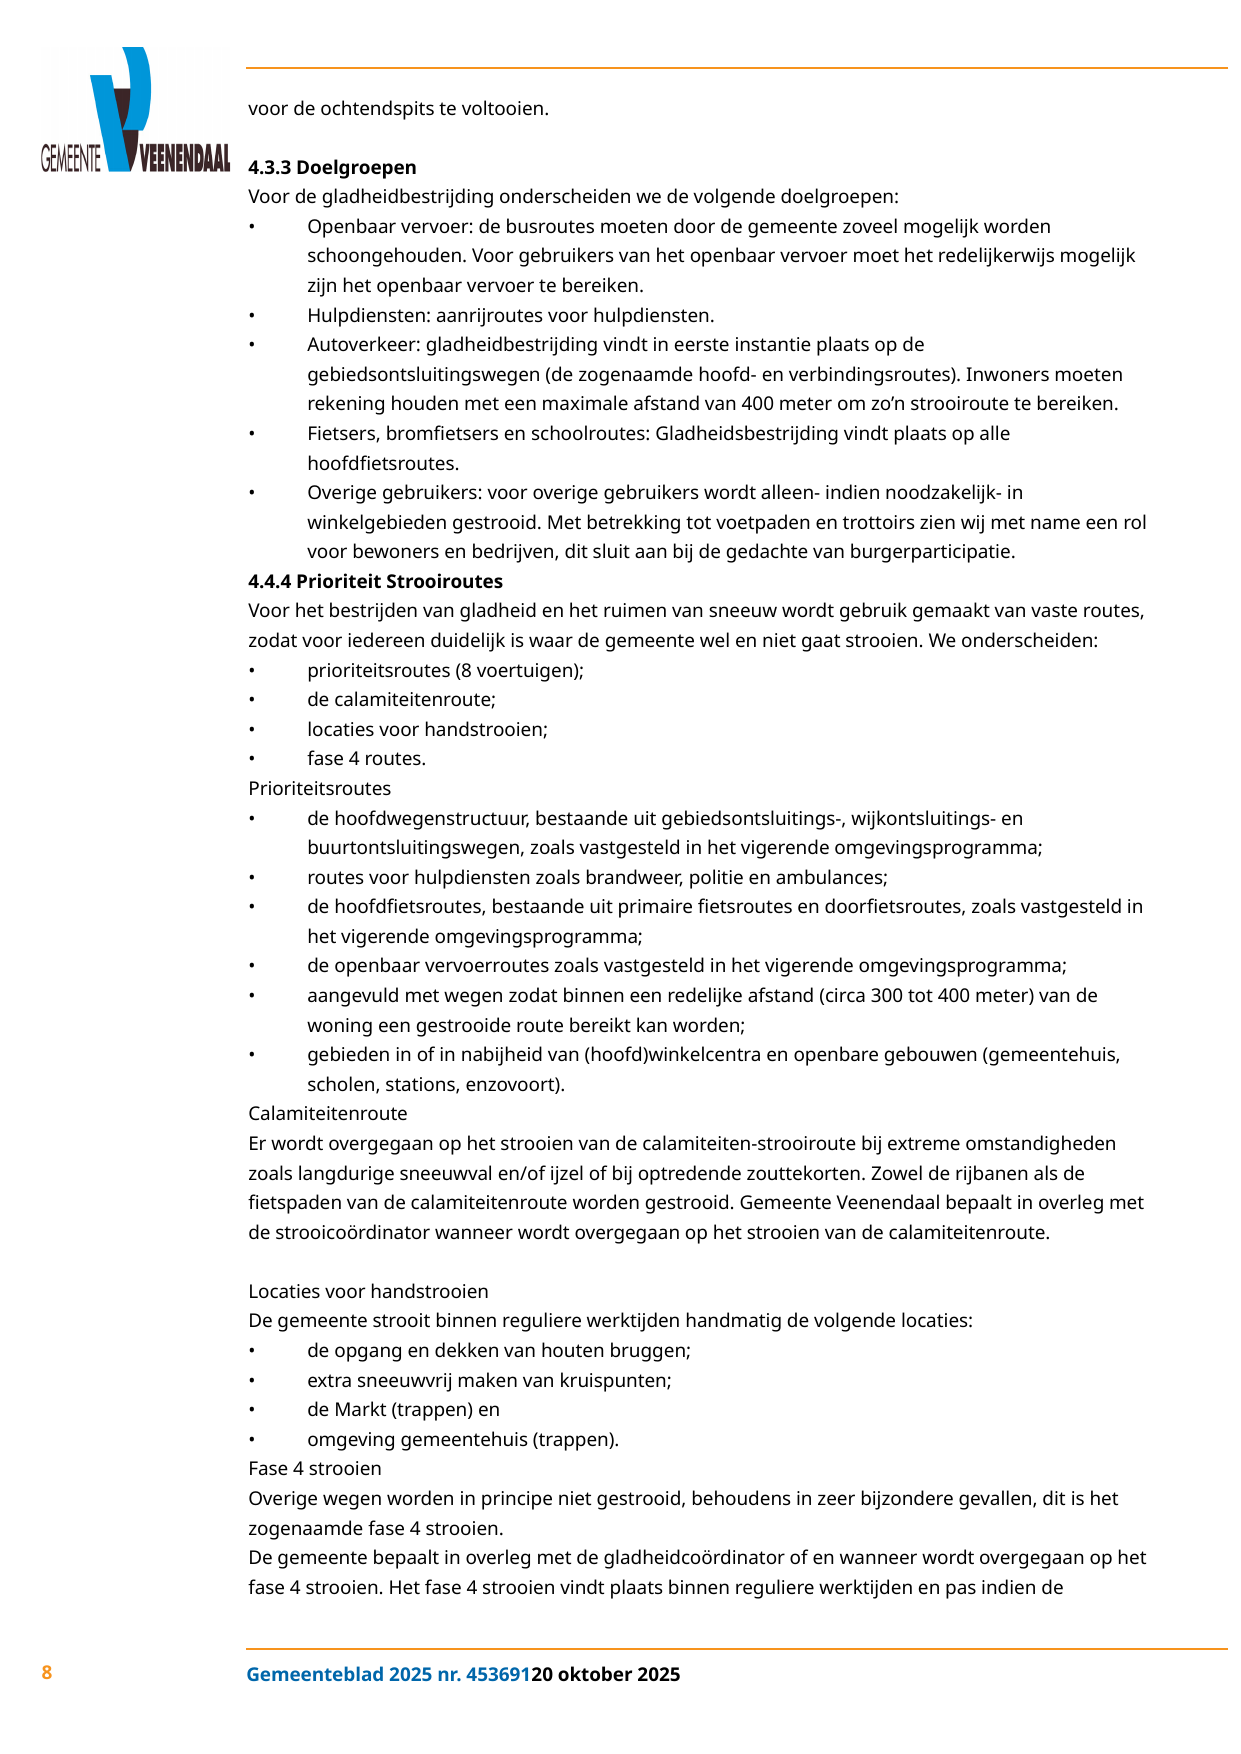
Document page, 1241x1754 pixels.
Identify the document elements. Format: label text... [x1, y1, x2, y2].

text Voor de gladheidbestrijding onderscheiden we de volgende doelgroepen: [248, 183, 1152, 209]
picture [41, 47, 130, 172]
list de openbaar vervoerroutes zoals vastgesteld in het vigerende omgevingsprogramma; [248, 953, 1152, 978]
list de opgang en dekken van houten bruggen; [248, 1337, 1152, 1363]
text De gemeente bepaalt in overleg met de gladheidcoördinator of en wanneer wordt overgegaan op het fase 4 strooien. Het fase 4 strooien vindt plaats binnen reguliere werktijden en pas indien de [248, 1544, 1152, 1600]
text voor de ochtendspits te voltooien. [248, 95, 1152, 121]
list de hoofdfietsroutes, bestaande uit primaire fietsroutes en doorfietsroutes, zoals vastgesteld in het vigerende omgevingsprogramma; [248, 893, 1152, 949]
list Overige gebruikers: voor overige gebruikers wordt alleen- indien noodzakelijk- in winkelgebieden gestrooid. Met betrekking tot voetpaden en trottoirs zien wij met name een rol voor bewoners en bedrijven, dit sluit aan bij de gedachte van burgerparticipatie. [248, 479, 1152, 564]
text Locaties voor handstrooien [248, 1278, 1152, 1304]
list routes voor hulpdiensten zoals brandweer, politie en ambulances; [248, 864, 1152, 890]
text Voor het bestrijden van gladheid en het ruimen van sneeuw wordt gebruik gemaakt van vaste routes, zodat voor iedereen duidelijk is waar de gemeente wel en niet gaat strooien. We onderscheiden: [248, 598, 1152, 653]
list aangevuld met wegen zodat binnen een redelijke afstand (circa 300 tot 400 meter) van de woning een gestrooide route bereikt kan worden; [248, 982, 1152, 1038]
list Autoverkeer: gladheidbestrijding vindt in eerste instantie plaats op de gebiedsontsluitingswegen (de zogenaamde hoofd- en verbindingsroutes). Inwoners moeten rekening houden met een maximale afstand van 400 meter om zo’n strooiroute te bereiken. [248, 331, 1152, 416]
text 4.4.4 Prioriteit Strooiroutes [248, 568, 1152, 594]
list extra sneeuwvrij maken van kruispunten; [248, 1367, 1152, 1393]
text Prioriteitsroutes [248, 775, 1152, 801]
list de hoofdwegenstructuur, bestaande uit gebiedsontsluitings-, wijkontsluitings- en buurtontsluitingswegen, zoals vastgesteld in het vigerende omgevingsprogramma; [248, 805, 1152, 860]
text Er wordt overgegaan op het strooien van de calamiteiten-strooiroute bij extreme omstandigheden zoals langdurige sneeuwval en/of ijzel of bij optredende zouttekorten. Zowel de rijbanen als de fietspaden van de calamiteitenroute worden gestrooid. Gemeente Veenendaal bepaalt in overleg met de strooicoördinator wanneer wordt overgegaan op het strooien van de calamiteitenroute. [248, 1130, 1152, 1245]
list fase 4 routes. [248, 746, 1152, 771]
list de calamiteitenroute; [248, 686, 1152, 712]
text Fase 4 strooien [248, 1456, 1152, 1481]
text Calamiteitenroute [248, 1101, 1152, 1126]
list Hulpdiensten: aanrijroutes voor hulpdiensten. [248, 302, 1152, 328]
picture [123, 47, 231, 172]
text 4.3.3 Doelgroepen [248, 154, 1152, 180]
text De gemeente strooit binnen reguliere werktijden handmatig de volgende locaties: [248, 1308, 1152, 1333]
list locaties voor handstrooien; [248, 716, 1152, 742]
list omgeving gemeentehuis (trappen). [248, 1426, 1152, 1452]
list de Markt (trappen) en [248, 1396, 1152, 1422]
text Overige wegen worden in principe niet gestrooid, behoudens in zeer bijzondere gevallen, dit is het zogenaamde fase 4 strooien. [248, 1485, 1152, 1541]
list Fietsers, bromfietsers en schoolroutes: Gladheidsbestrijding vindt plaats op alle hoofdfietsroutes. [248, 420, 1152, 476]
list prioriteitsroutes (8 voertuigen); [248, 657, 1152, 683]
list Openbaar vervoer: de busroutes moeten door de gemeente zoveel mogelijk worden schoongehouden. Voor gebruikers van het openbaar vervoer moet het redelijkerwijs mogelijk zijn het openbaar vervoer te bereiken. [248, 213, 1152, 298]
list gebieden in of in nabijheid van (hoofd)winkelcentra en openbare gebouwen (gemeentehuis, scholen, stations, enzovoort). [248, 1041, 1152, 1097]
